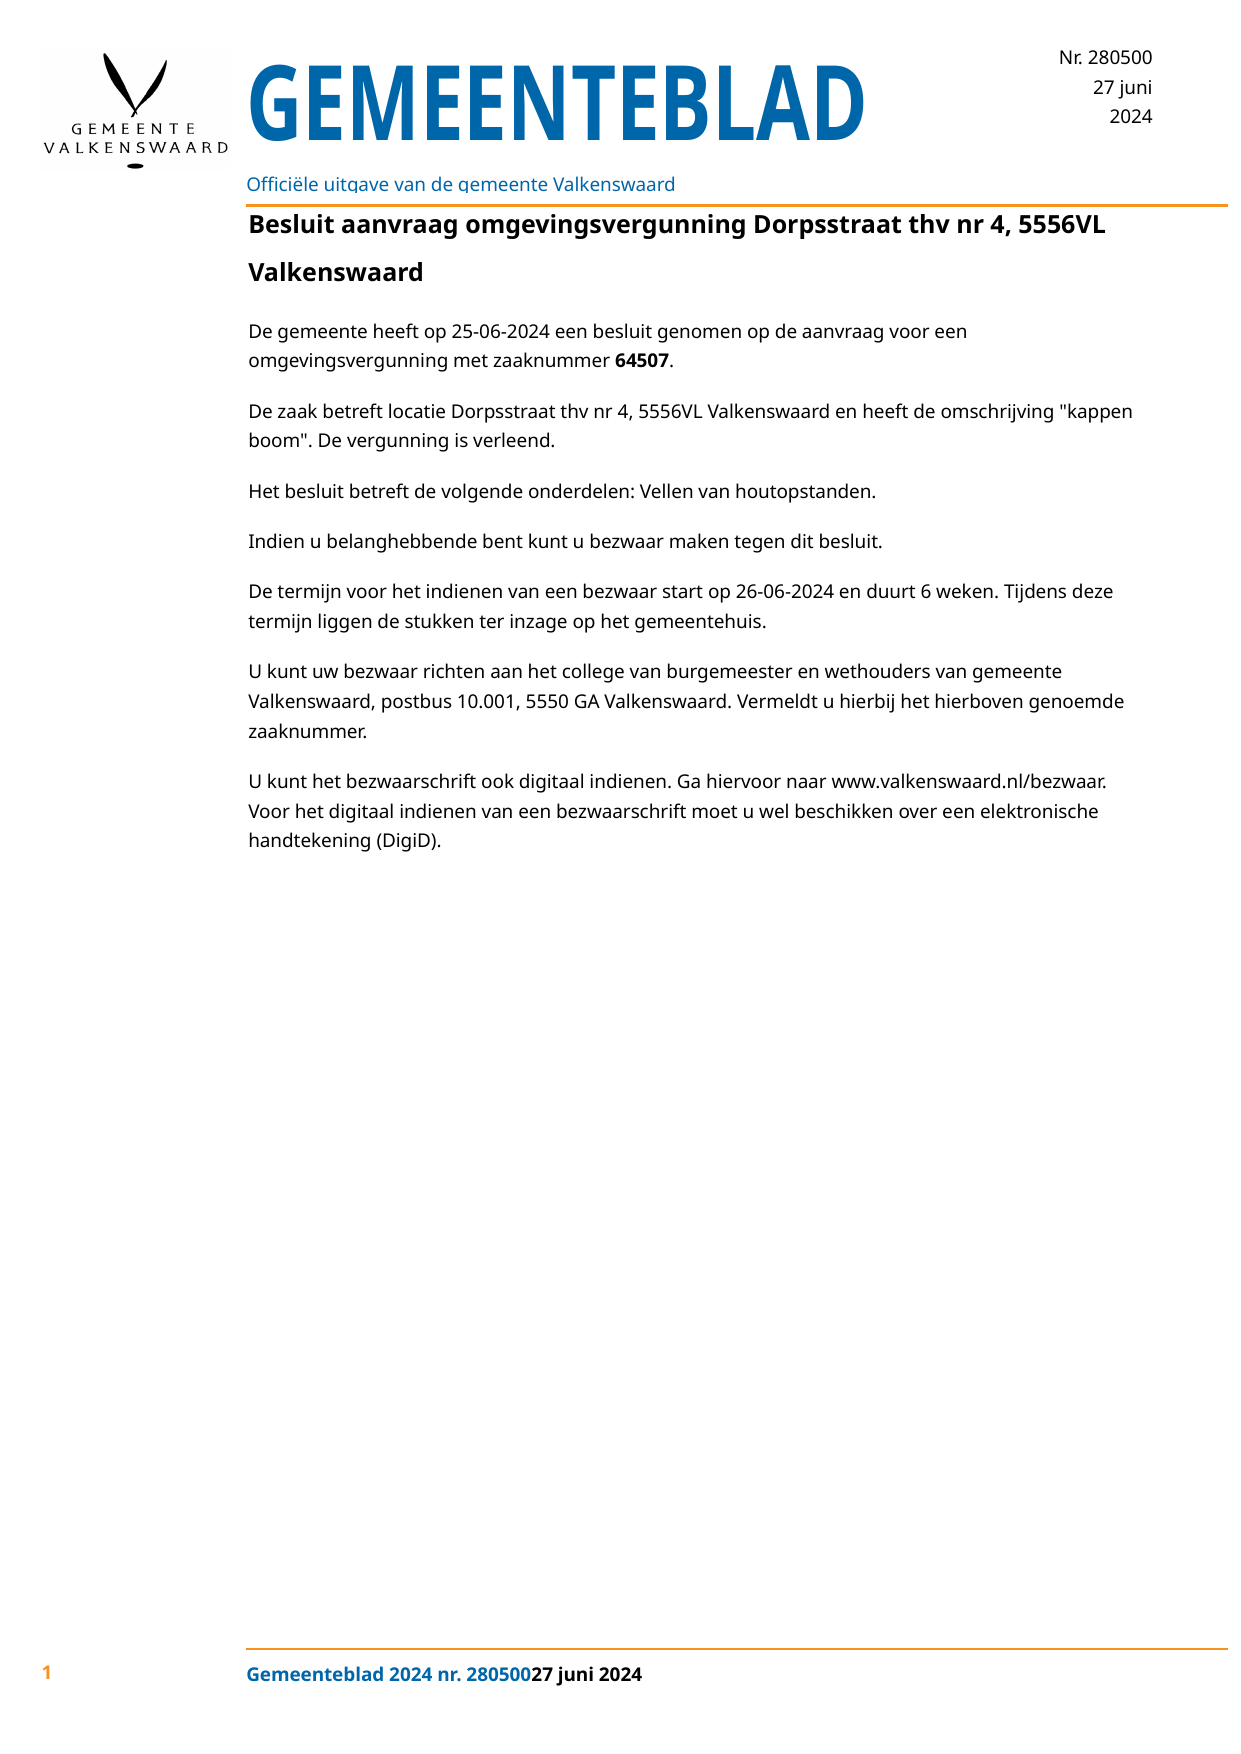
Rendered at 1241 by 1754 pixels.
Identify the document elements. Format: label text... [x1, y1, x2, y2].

text U kunt uw bezwaar richten aan het college van burgemeester en wethouders van gemeente Valkenswaard, postbus 10.001, 5550 GA Valkenswaard. Vermeldt u hierbij het hierboven genoemde zaaknummer. [248, 659, 1152, 744]
text De gemeente heeft op 25-06-2024 een besluit genomen op de aanvraag voor een omgevingsvergunning met zaaknummer 64507. [248, 318, 1152, 373]
text De termijn voor het indienen van een bezwaar start op 26-06-2024 en duurt 6 weken. Tijdens deze termijn liggen de stukken ter inzage op het gemeentehuis. [248, 579, 1152, 634]
text Indien u belanghebbende bent kunt u bezwaar maken tegen dit besluit. [248, 528, 1152, 554]
picture [41, 47, 231, 172]
text Het besluit betreft de volgende onderdelen: Vellen van houtopstanden. [248, 478, 1152, 504]
text De zaak betreft locatie Dorpsstraat thv nr 4, 5556VL Valkenswaard en heeft de omschrijving "kappen boom". De vergunning is verleend. [248, 398, 1152, 453]
text Besluit aanvraag omgevingsvergunning Dorpsstraat thv nr 4, 5556VL Valkenswaard [248, 207, 1152, 288]
text U kunt het bezwaarschrift ook digitaal indienen. Ga hiervoor naar www.valkenswaard.nl/bezwaar. Voor het digitaal indienen van een bezwaarschrift moet u wel beschikken over een elektronische handtekening (DigiD). [248, 768, 1152, 853]
